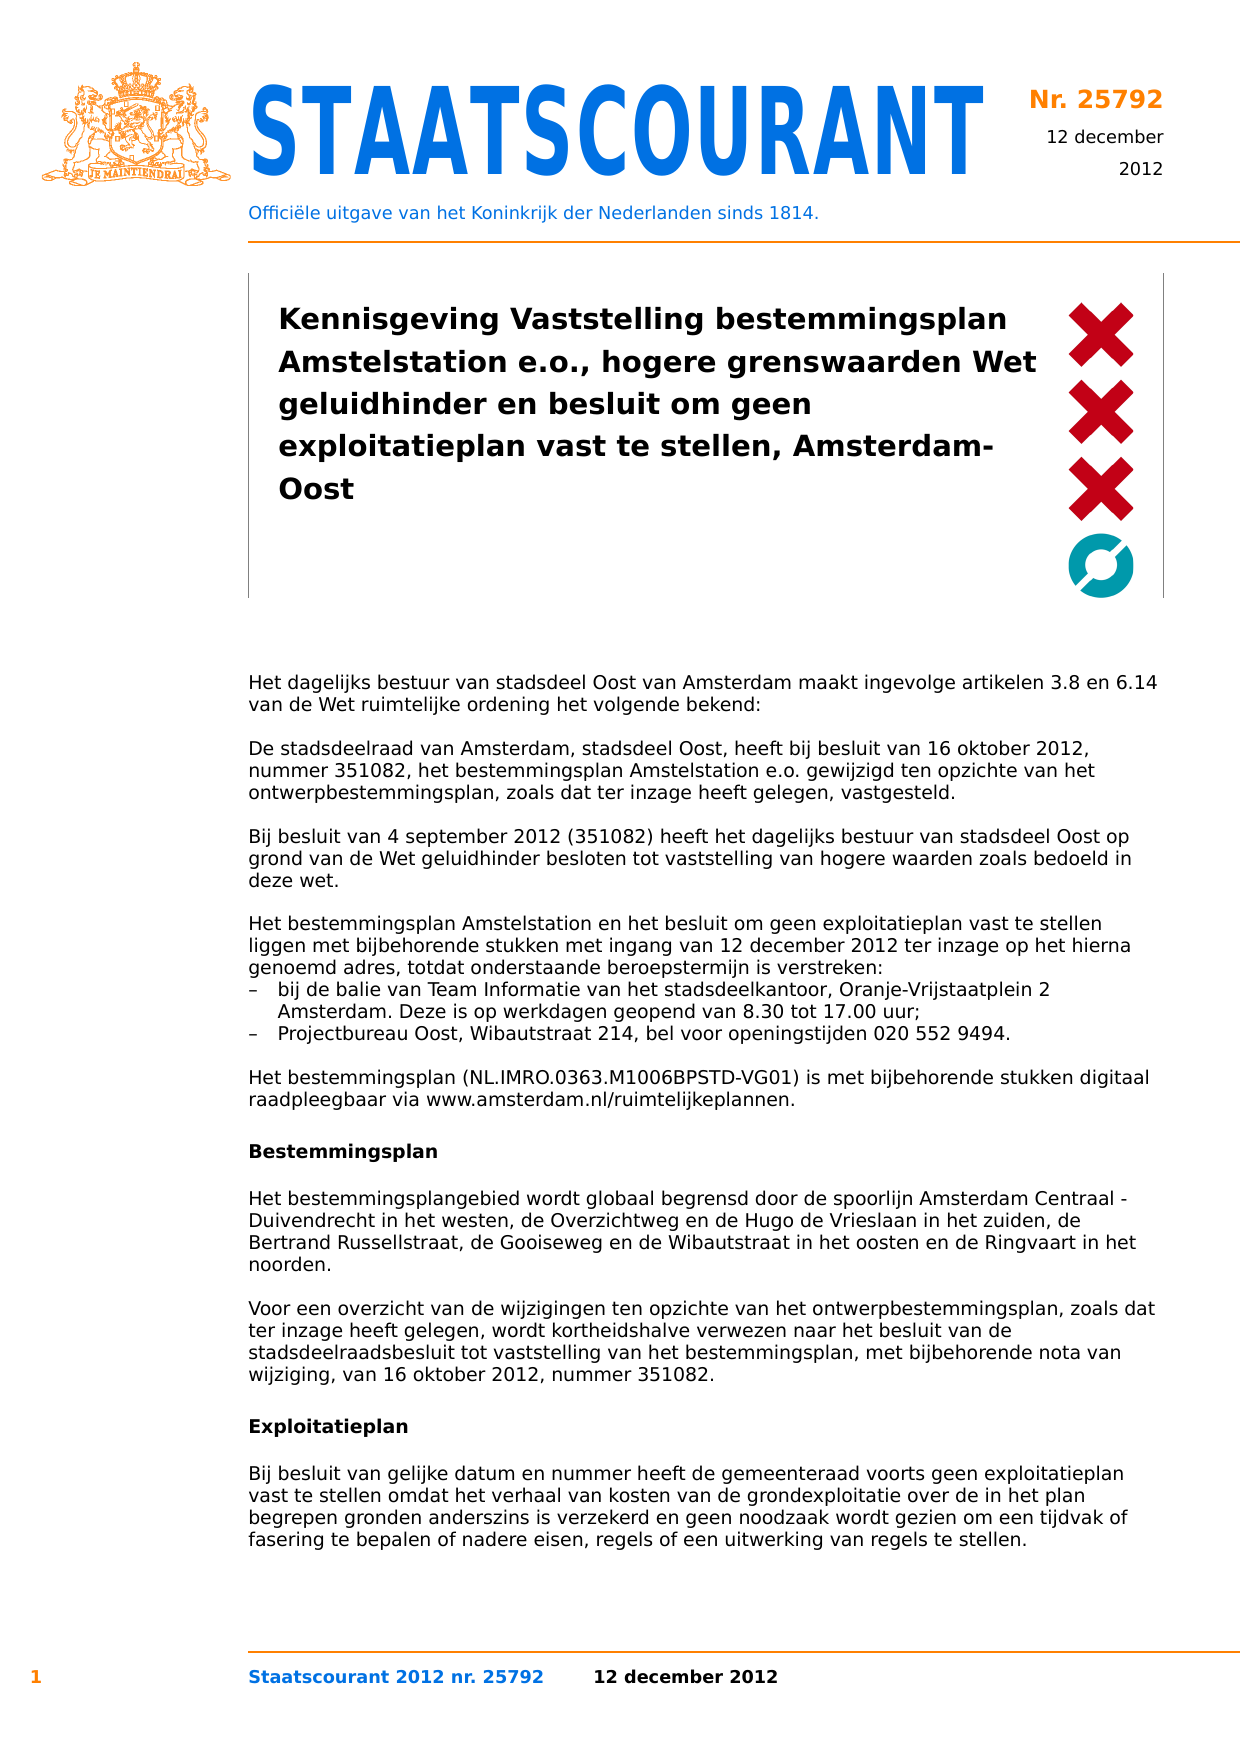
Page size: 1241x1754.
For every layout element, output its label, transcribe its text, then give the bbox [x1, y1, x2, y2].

text Bij besluit van 4 september 2012 (351082) heeft het dagelijks bestuur van stadsdeel Oost op grond van de Wet geluidhinder besloten tot vaststelling van hogere waarden zoals bedoeld in deze wet. [248, 826, 1163, 891]
table_cell 12 december [998, 121, 1240, 153]
text Voor een overzicht van de wijzigingen ten opzichte van het ontwerpbestemmingsplan, zoals dat ter inzage heeft gelegen, wordt kortheidshalve verwezen naar het besluit van de stadsdeelraadsbesluit tot vaststelling van het bestemmingsplan, met bijbehorende nota van wijziging, van 16 oktober 2012, nummer 351082. [248, 1298, 1163, 1386]
picture [41, 62, 231, 186]
table_cell Officiële uitgave van het Koninkrijk der Nederlanden sinds 1814. [248, 203, 1240, 241]
text Bij besluit van gelijke datum en nummer heeft de gemeenteraad voorts geen exploitatieplan vast te stellen omdat het verhaal van kosten van de grondexploitatie over de in het plan begrepen gronden anderszins is verzekerd en geen noodzaak wordt gezien om een tijdvak of fasering te bepalen of nadere eisen, regels of een uitwerking van regels te stellen. [248, 1463, 1163, 1551]
text Het bestemmingsplan Amstelstation en het besluit om geen exploitatieplan vast te stellen liggen met bijbehorende stukken met ingang van 12 december 2012 ter inzage op het hierna genoemd adres, totdat onderstaande beroepstermijn is verstreken: [248, 913, 1163, 979]
table_header [25, 62, 248, 241]
text Het bestemmingsplan (NL.IMRO.0363.M1006BPSTD-VG01) is met bijbehorende stukken digitaal raadpleegbaar via www.amsterdam.nl/ruimtelijkeplannen. [248, 1067, 1163, 1111]
table_header Nr. 25792 [998, 62, 1240, 121]
picture [1068, 302, 1134, 598]
subtitle Kennisgeving Vaststelling bestemmingsplan Amstelstation e.o., hogere grenswaarden Wet geluidhinder en besluit om geen exploitatieplan vast te stellen, Amsterdam-Oost [249, 273, 1163, 598]
subtitle Bestemmingsplan [248, 1141, 1163, 1163]
table_header STAATSCOURANT [248, 62, 998, 203]
text – bij de balie van Team Informatie van het stadsdeelkantoor, Oranje-Vrijstaatplein 2 Amsterdam. Deze is op werkdagen geopend van 8.30 tot 17.00 uur; [248, 979, 1163, 1023]
text De stadsdeelraad van Amsterdam, stadsdeel Oost, heeft bij besluit van 16 oktober 2012, nummer 351082, het bestemmingsplan Amstelstation e.o. gewijzigd ten opzichte van het ontwerpbestemmingsplan, zoals dat ter inzage heeft gelegen, vastgesteld. [248, 738, 1163, 804]
subtitle Exploitatieplan [248, 1416, 1163, 1438]
text Het bestemmingsplangebied wordt globaal begrensd door de spoorlijn Amsterdam Centraal - Duivendrecht in het westen, de Overzichtweg en de Hugo de Vrieslaan in het zuiden, de Bertrand Russellstraat, de Gooiseweg en de Wibautstraat in het oosten en de Ringvaart in het noorden. [248, 1188, 1163, 1276]
text Het dagelijks bestuur van stadsdeel Oost van Amsterdam maakt ingevolge artikelen 3.8 en 6.14 van de Wet ruimtelijke ordening het volgende bekend: [248, 672, 1163, 716]
text – Projectbureau Oost, Wibautstraat 214, bel voor openingstijden 020 552 9494. [248, 1023, 1163, 1045]
table_cell 2012 [998, 153, 1240, 203]
